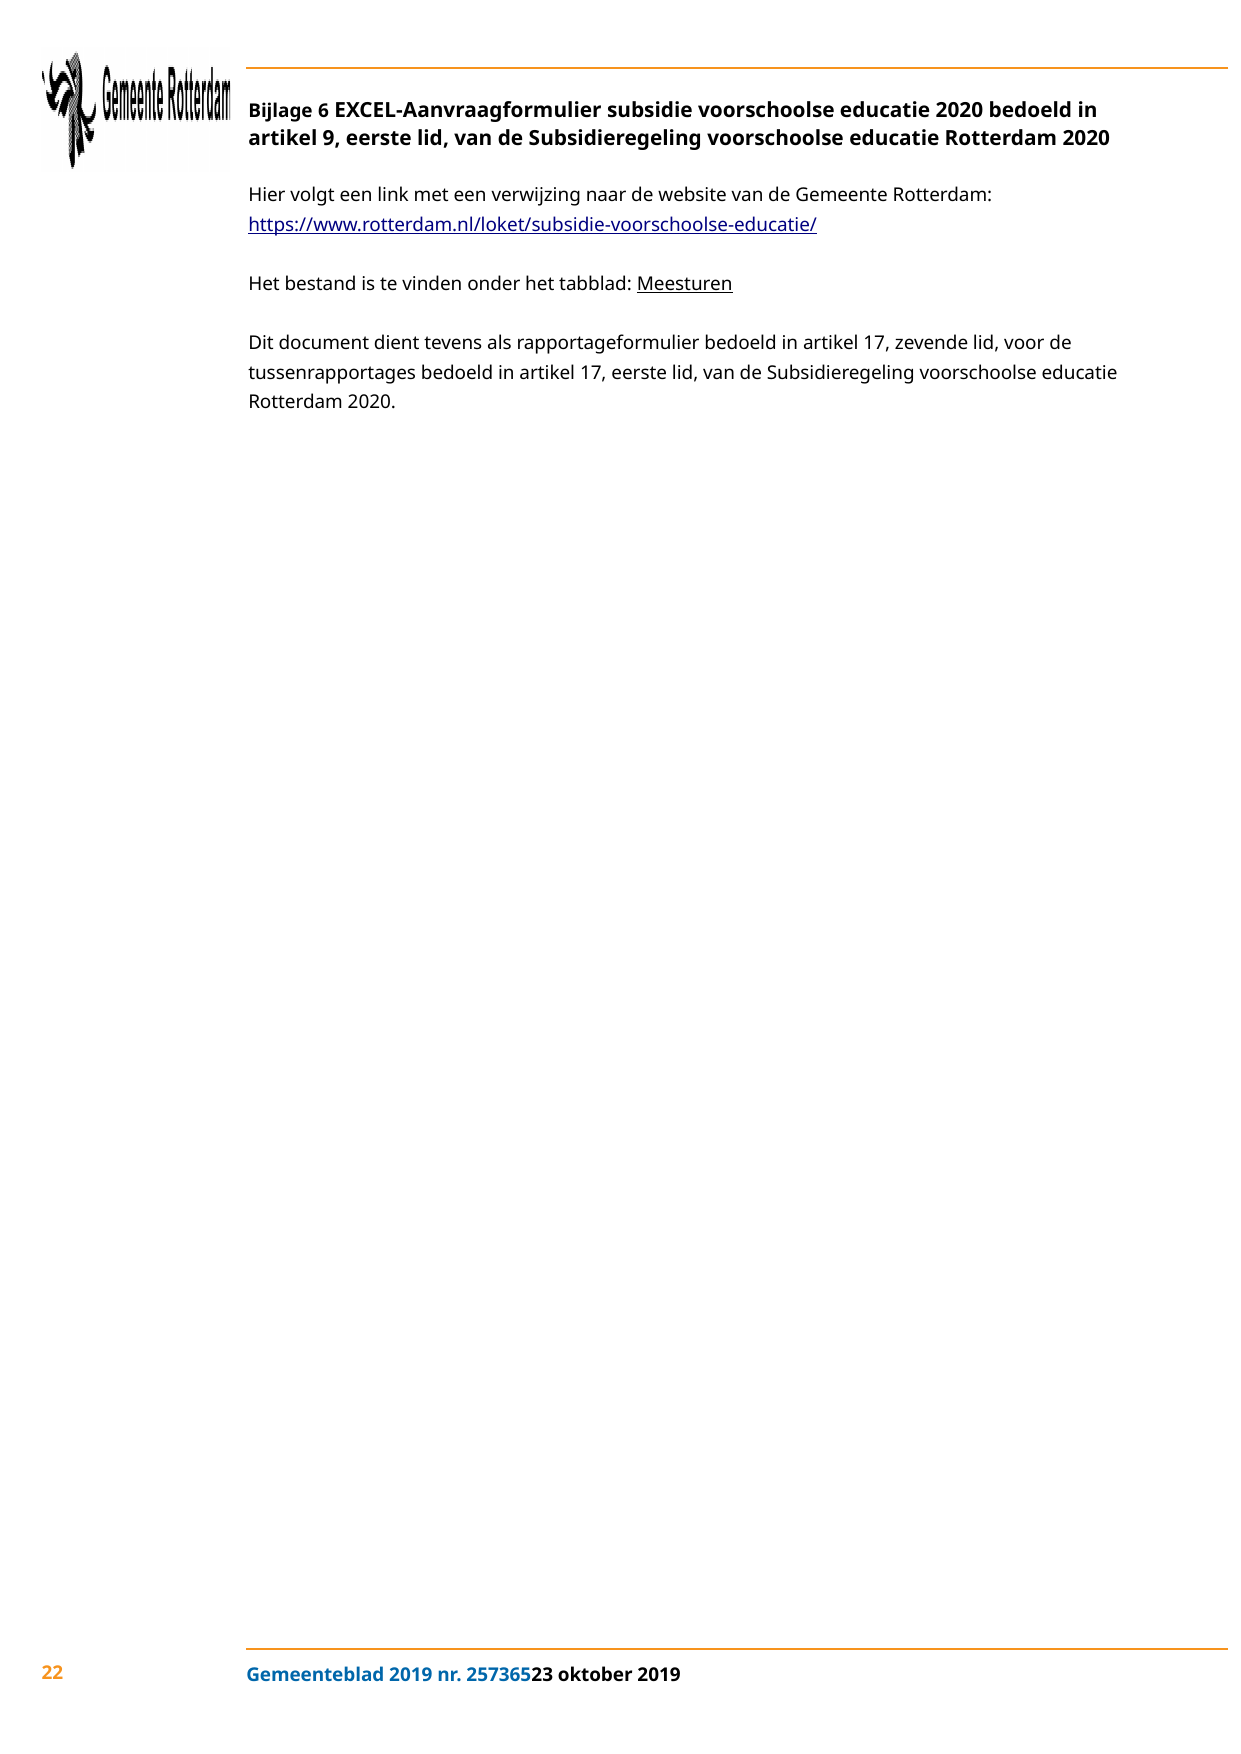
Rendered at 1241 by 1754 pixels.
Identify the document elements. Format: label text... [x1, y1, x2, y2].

text Dit document dient tevens als rapportageformulier bedoeld in artikel 17, zevende lid, voor de tussenrapportages bedoeld in artikel 17, eerste lid, van de Subsidieregeling voorschoolse educatie Rotterdam 2020. [248, 329, 1152, 414]
text Bijlage 6 EXCEL-Aanvraagformulier subsidie voorschoolse educatie 2020 bedoeld in artikel 9, eerste lid, van de Subsidieregeling voorschoolse educatie Rotterdam 2020 [248, 95, 1152, 152]
text https://www.rotterdam.nl/loket/subsidie-voorschoolse-educatie/ [248, 211, 1152, 237]
text Hier volgt een link met een verwijzing naar de website van de Gemeente Rotterdam: [248, 181, 1152, 207]
text Het bestand is te vinden onder het tabblad: Meesturen [248, 270, 1152, 296]
picture [41, 47, 231, 172]
